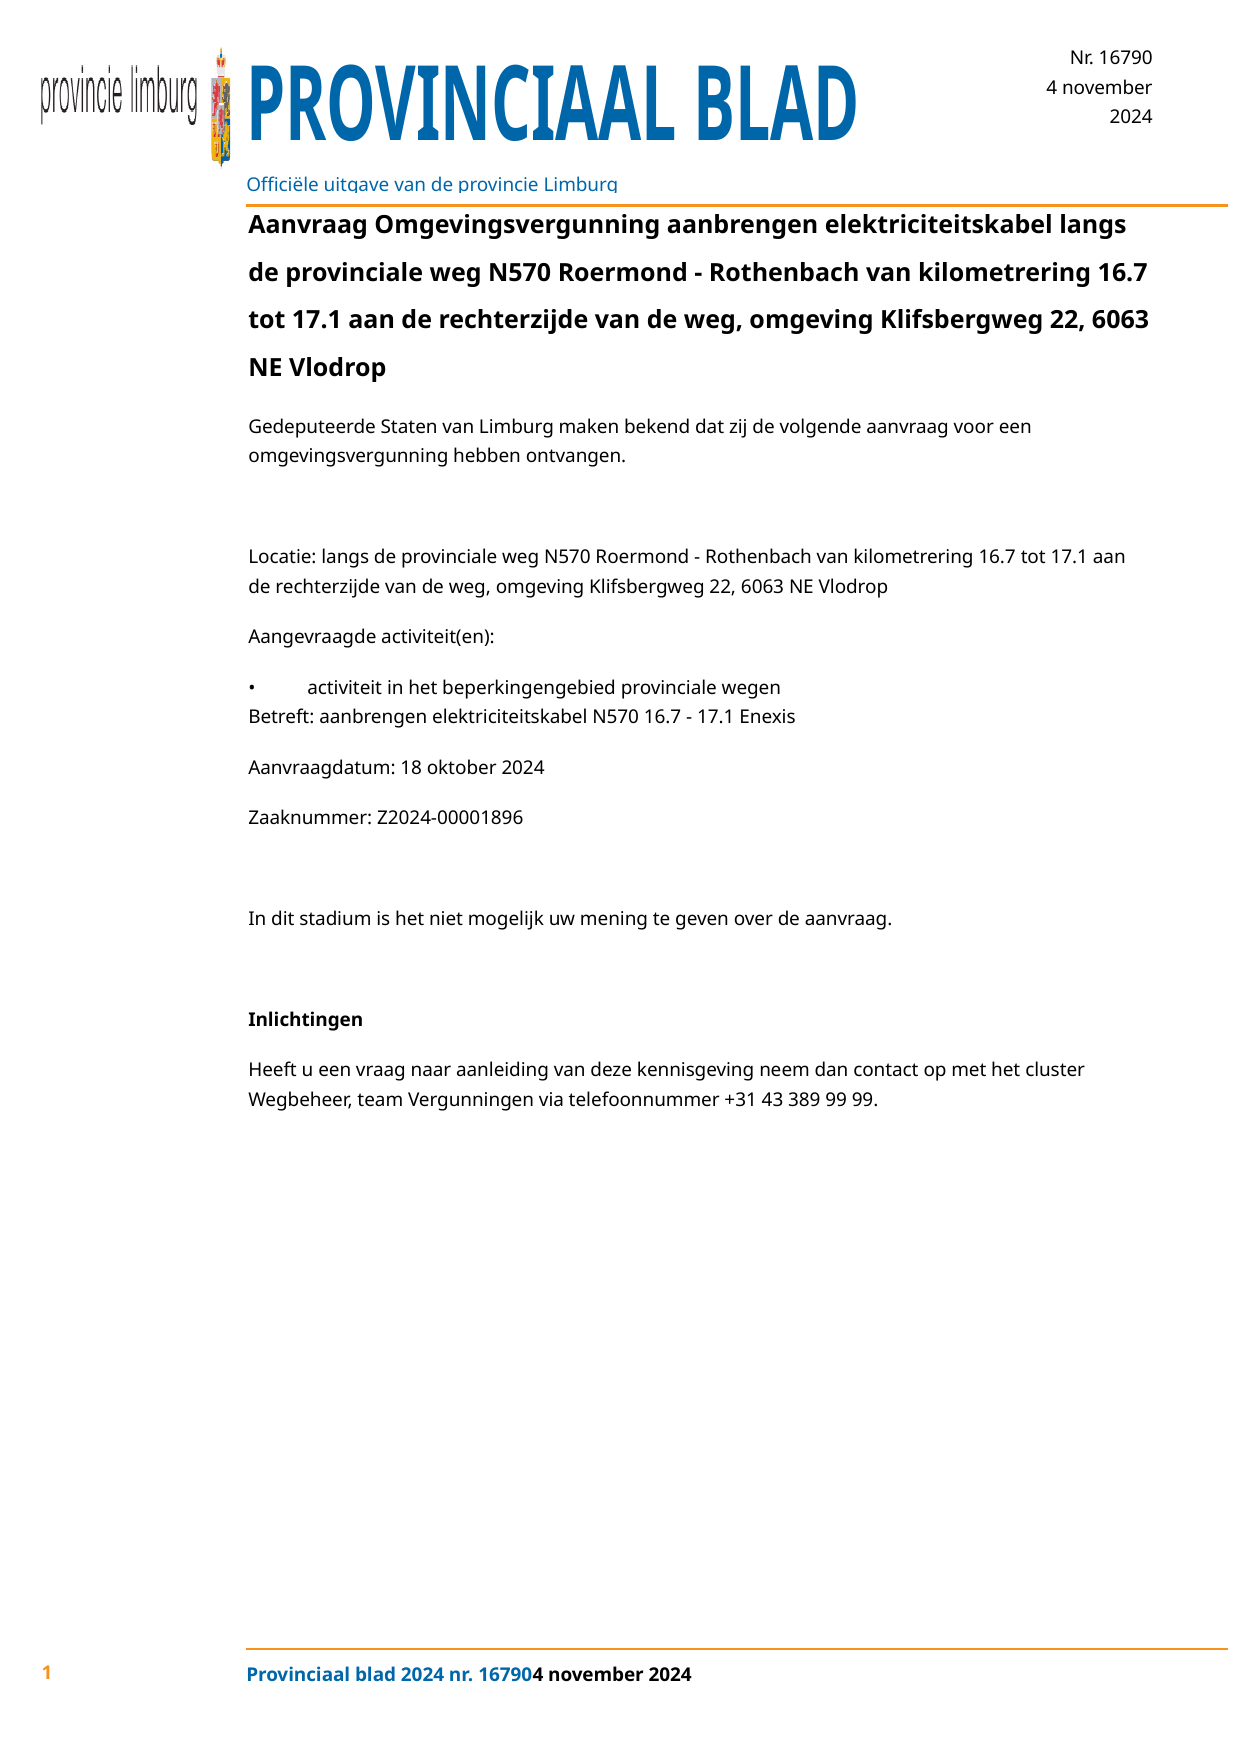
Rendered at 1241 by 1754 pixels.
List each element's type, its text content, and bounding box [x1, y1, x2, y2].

text Aangevraagde activiteit(en): [248, 623, 1152, 649]
picture [41, 47, 231, 172]
text Zaaknummer: Z2024-00001896 [248, 804, 1152, 830]
text Locatie: langs de provinciale weg N570 Roermond - Rothenbach van kilometrering 16.7 tot 17.1 aan de rechterzijde van de weg, omgeving Klifsbergweg 22, 6063 NE Vlodrop [248, 543, 1152, 599]
text Aanvraagdatum: 18 oktober 2024 [248, 754, 1152, 780]
text Gedeputeerde Staten van Limburg maken bekend dat zij de volgende aanvraag voor een omgevingsvergunning hebben ontvangen. [248, 413, 1152, 468]
text Aanvraag Omgevingsvergunning aanbrengen elektriciteitskabel langs de provinciale weg N570 Roermond - Rothenbach van kilometrering 16.7 tot 17.1 aan de rechterzijde van de weg, omgeving Klifsbergweg 22, 6063 NE Vlodrop [248, 207, 1152, 384]
text Betreft: aanbrengen elektriciteitskabel N570 16.7 - 17.1 Enexis [248, 703, 1152, 729]
text In dit stadium is het niet mogelijk uw mening te geven over de aanvraag. [248, 905, 1152, 931]
list activiteit in het beperkingengebied provinciale wegen [248, 674, 1152, 700]
text Heeft u een vraag naar aanleiding van deze kennisgeving neem dan contact op met het cluster Wegbeheer, team Vergunningen via telefoonnummer +31 43 389 99 99. [248, 1056, 1152, 1112]
text Inlichtingen [248, 1006, 1152, 1032]
